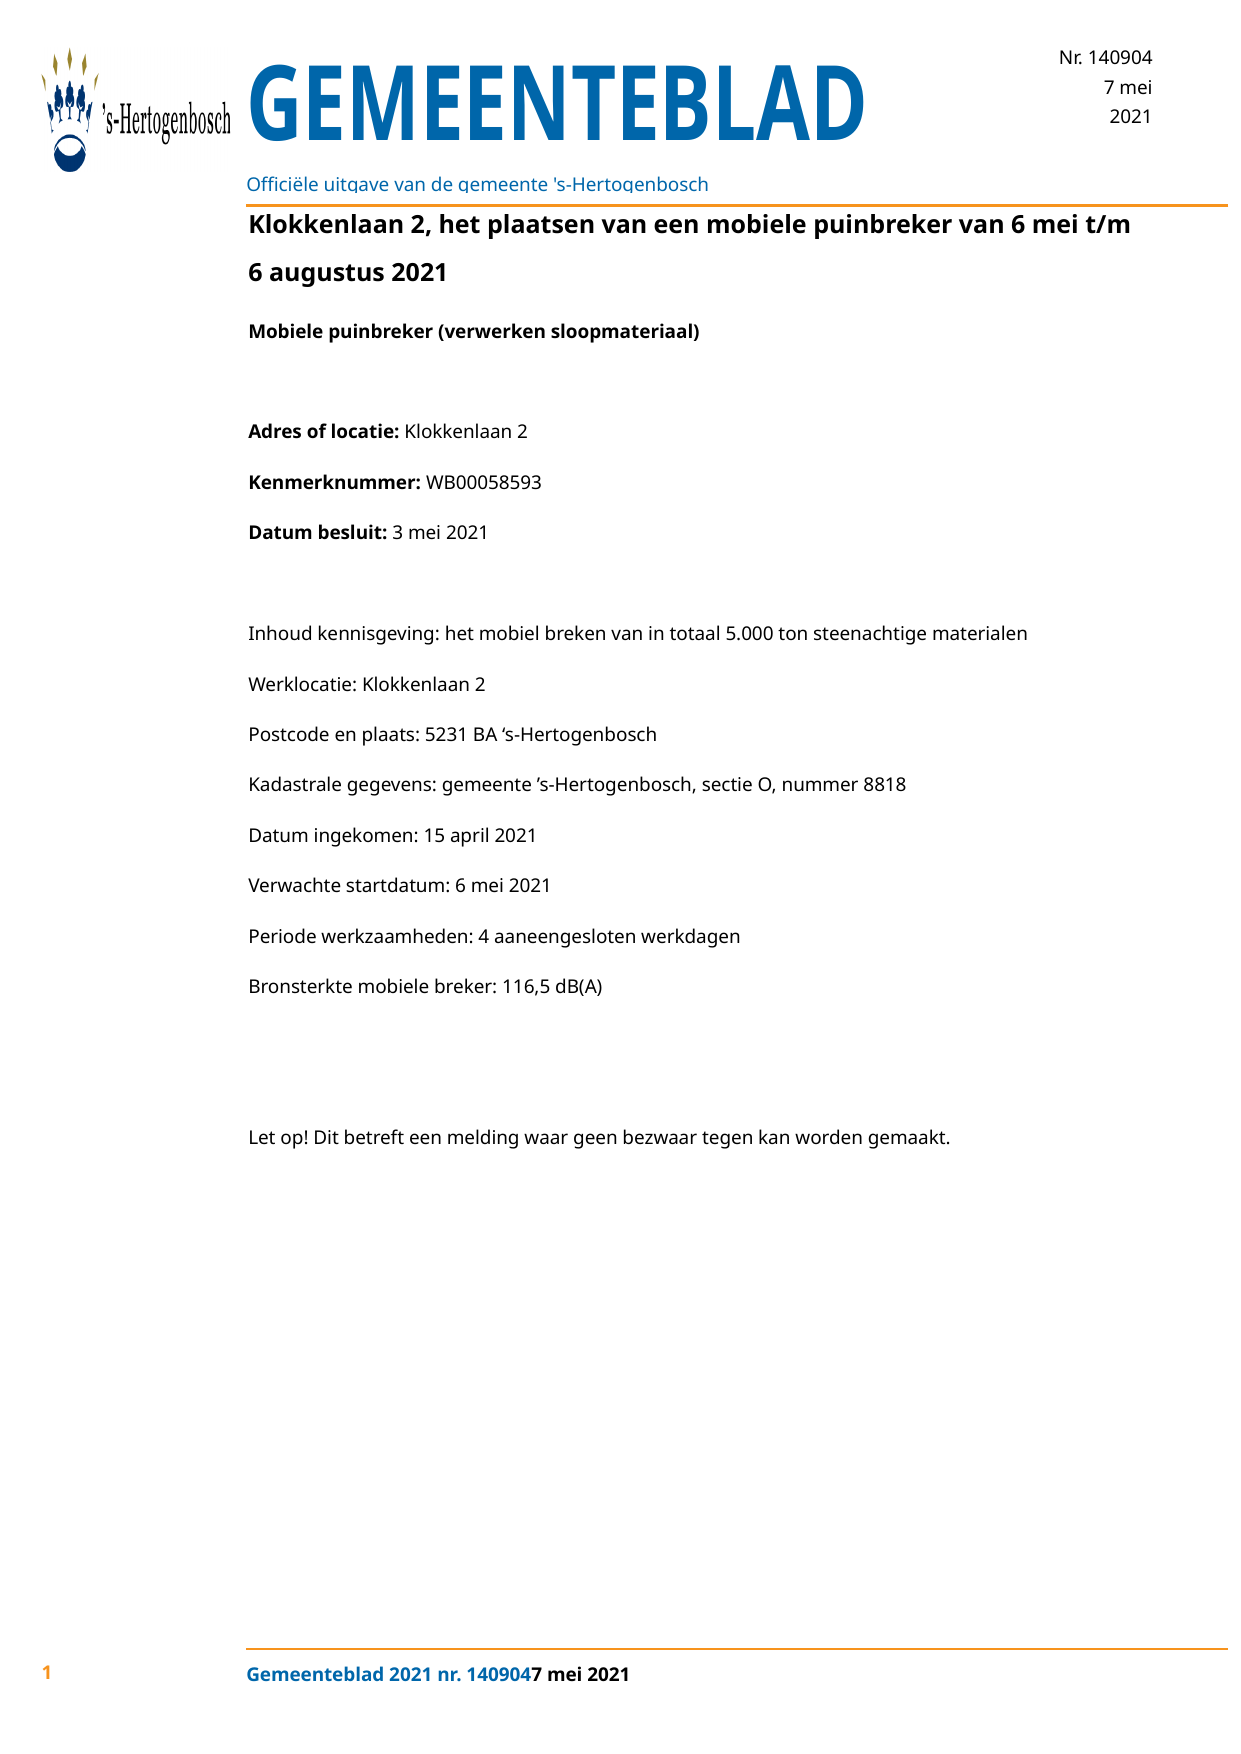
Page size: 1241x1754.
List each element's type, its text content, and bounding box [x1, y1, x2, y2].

text Postcode en plaats: 5231 BA ‘s-Hertogenbosch [248, 721, 1152, 747]
text Klokkenlaan 2, het plaatsen van een mobiele puinbreker van 6 mei t/m 6 augustus 2021 [248, 207, 1152, 288]
text Datum ingekomen: 15 april 2021 [248, 822, 1152, 848]
text Werklocatie: Klokkenlaan 2 [248, 671, 1152, 697]
text Mobiele puinbreker (verwerken sloopmateriaal) [248, 318, 1152, 344]
text Let op! Dit betreft een melding waar geen bezwaar tegen kan worden gemaakt. [248, 1124, 1152, 1150]
text Bronsterkte mobiele breker: 116,5 dB(A) [248, 973, 1152, 999]
text Verwachte startdatum: 6 mei 2021 [248, 872, 1152, 898]
text Kadastrale gegevens: gemeente ’s-Hertogenbosch, sectie O, nummer 8818 [248, 772, 1152, 797]
text Adres of locatie: Klokkenlaan 2 [248, 419, 1152, 444]
text Inhoud kennisgeving: het mobiel breken van in totaal 5.000 ton steenachtige materialen [248, 620, 1152, 646]
text Datum besluit: 3 mei 2021 [248, 519, 1152, 545]
text Periode werkzaamheden: 4 aaneengesloten werkdagen [248, 923, 1152, 949]
picture [41, 47, 231, 172]
text Kenmerknummer: WB00058593 [248, 469, 1152, 495]
